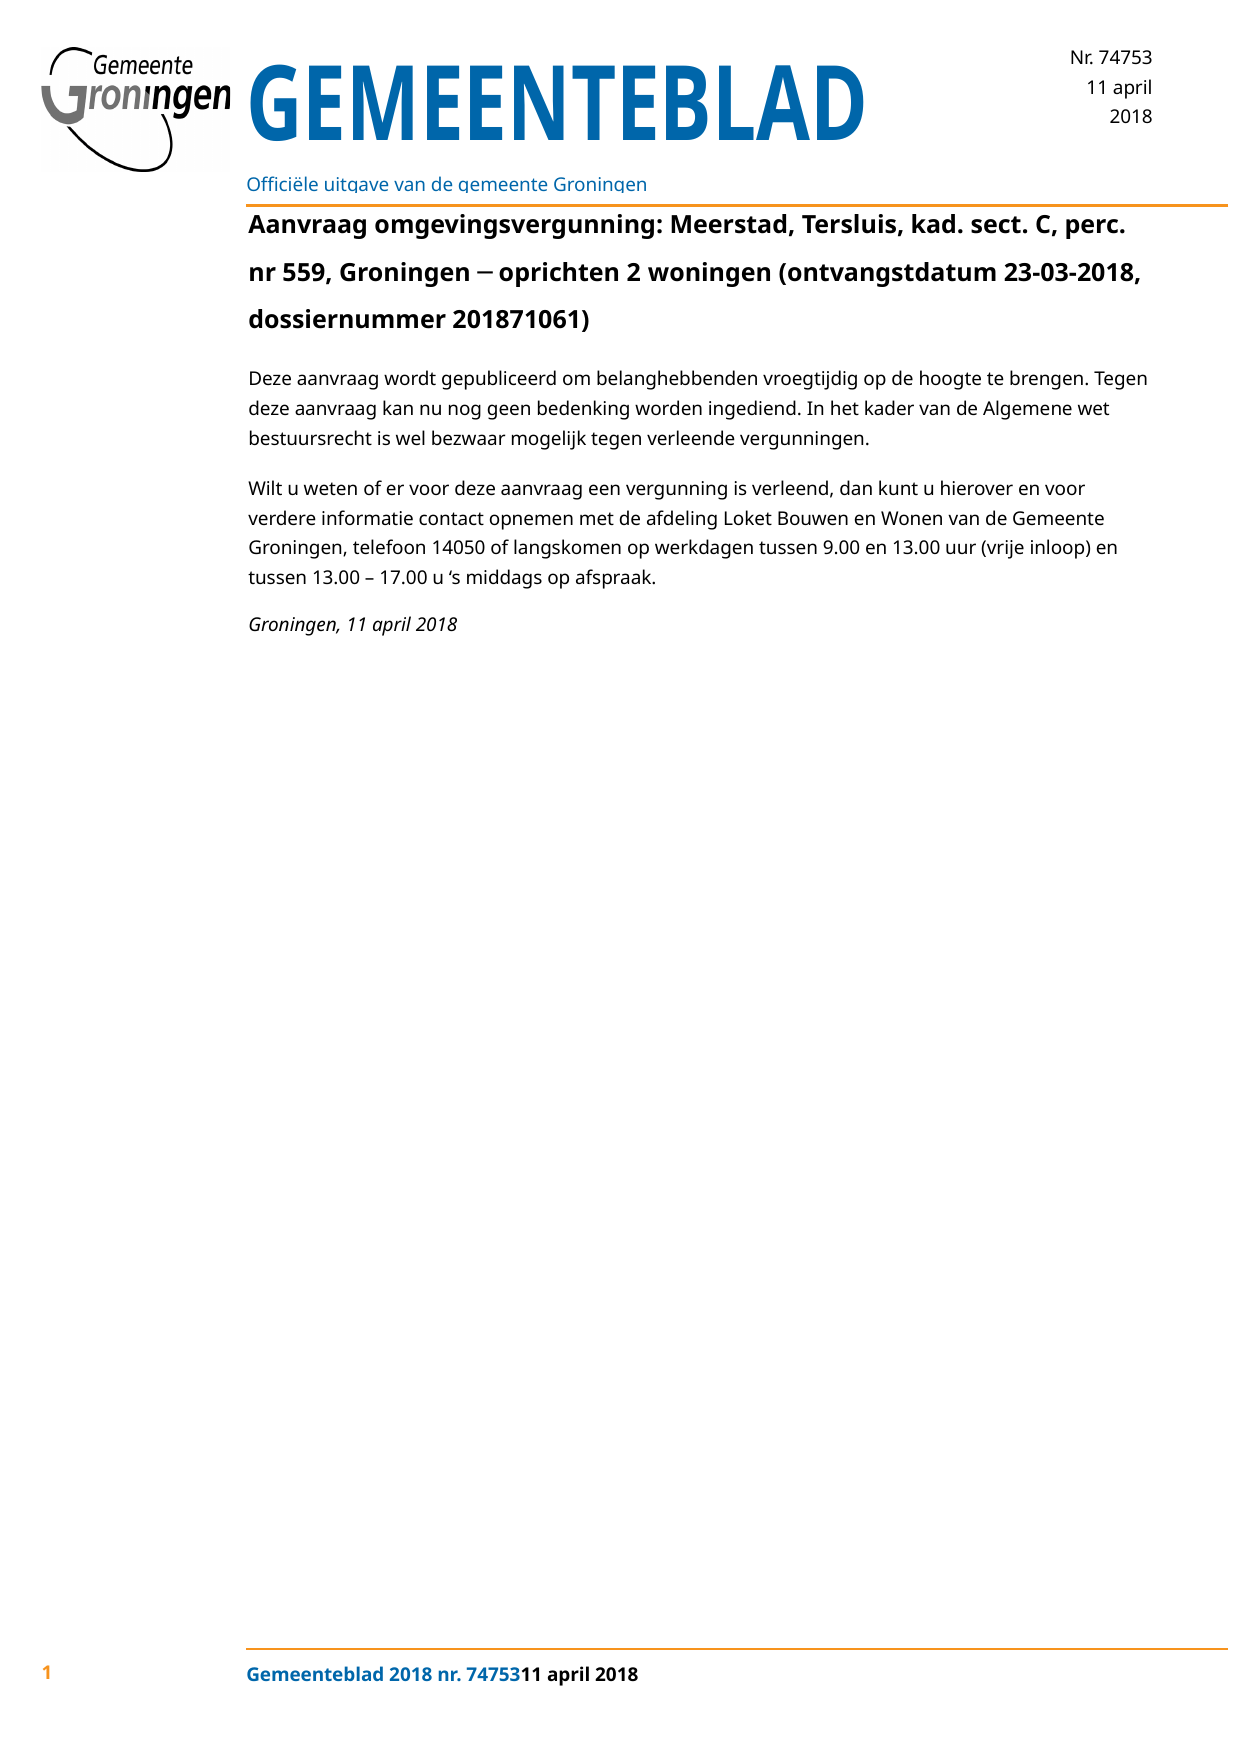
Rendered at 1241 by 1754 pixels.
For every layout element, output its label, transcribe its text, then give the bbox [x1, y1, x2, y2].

text Aanvraag omgevingsvergunning: Meerstad, Tersluis, kad. sect. C, perc. nr 559, Groningen ─ oprichten 2 woningen (ontvangstdatum 23-03-2018, dossiernummer 201871061) [248, 207, 1152, 336]
text Deze aanvraag wordt gepubliceerd om belanghebbenden vroegtijdig op de hoogte te brengen. Tegen deze aanvraag kan nu nog geen bedenking worden ingediend. In het kader van de Algemene wet bestuursrecht is wel bezwaar mogelijk tegen verleende vergunningen. [248, 366, 1152, 450]
text Groningen, 11 april 2018 [248, 612, 1152, 637]
picture [41, 47, 231, 172]
text Wilt u weten of er voor deze aanvraag een vergunning is verleend, dan kunt u hierover en voor verdere informatie contact opnemen met de afdeling Loket Bouwen en Wonen van de Gemeente Groningen, telefoon 14050 of langskomen op werkdagen tussen 9.00 en 13.00 uur (vrije inloop) en tussen 13.00 – 17.00 u ‘s middags op afspraak. [248, 475, 1152, 589]
